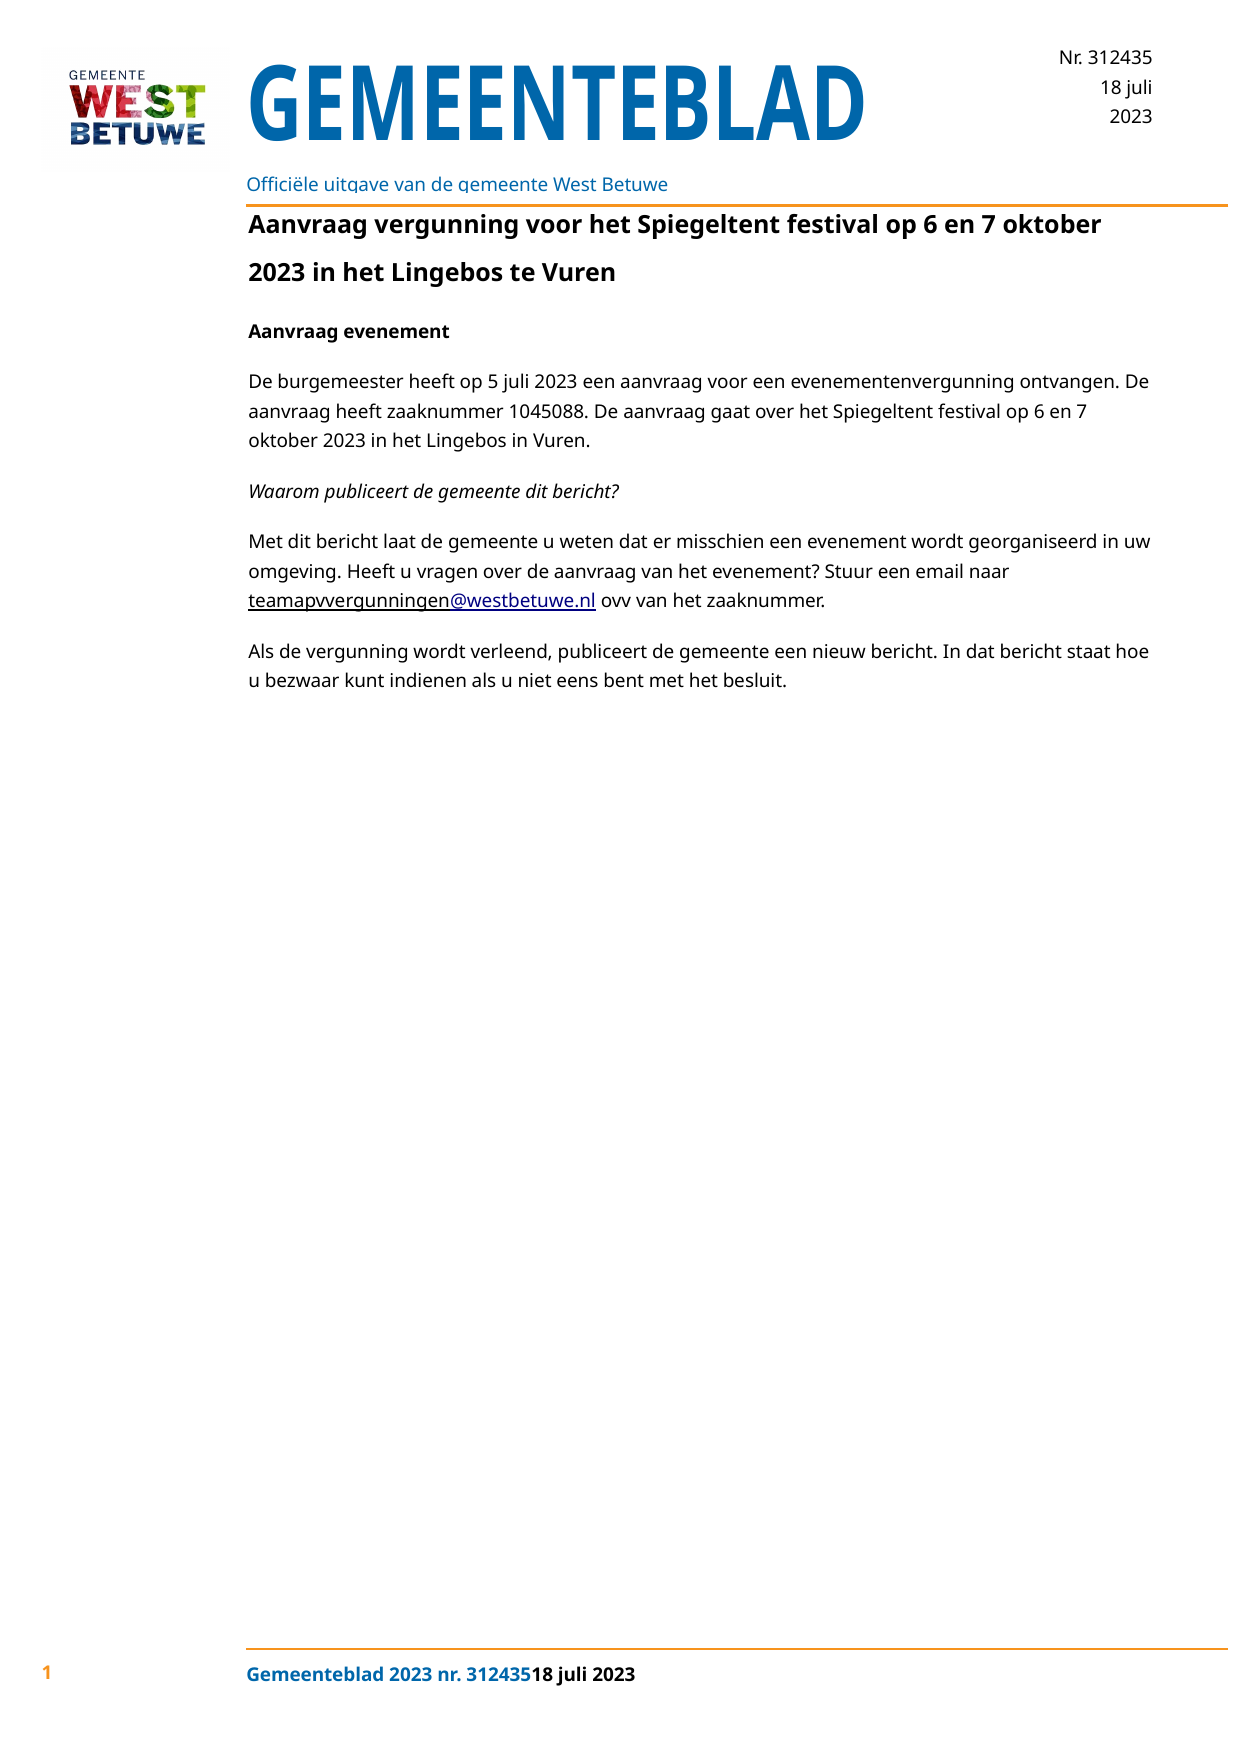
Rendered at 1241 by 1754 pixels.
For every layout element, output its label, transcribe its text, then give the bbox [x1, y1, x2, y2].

text Als de vergunning wordt verleend, publiceert de gemeente een nieuw bericht. In dat bericht staat hoe u bezwaar kunt indienen als u niet eens bent met het besluit. [248, 638, 1152, 693]
text Aanvraag vergunning voor het Spiegeltent festival op 6 en 7 oktober 2023 in het Lingebos te Vuren [248, 207, 1152, 288]
text Aanvraag evenement [248, 318, 1152, 344]
text Met dit bericht laat de gemeente u weten dat er misschien een evenement wordt georganiseerd in uw omgeving. Heeft u vragen over de aanvraag van het evenement? Stuur een email naar teamapvvergunningen@westbetuwe.nl ovv van het zaaknummer. [248, 528, 1152, 613]
picture [41, 47, 231, 172]
text Waarom publiceert de gemeente dit bericht? [248, 478, 1152, 504]
text De burgemeester heeft op 5 juli 2023 een aanvraag voor een evenementenvergunning ontvangen. De aanvraag heeft zaaknummer 1045088. De aanvraag gaat over het Spiegeltent festival op 6 en 7 oktober 2023 in het Lingebos in Vuren. [248, 368, 1152, 453]
